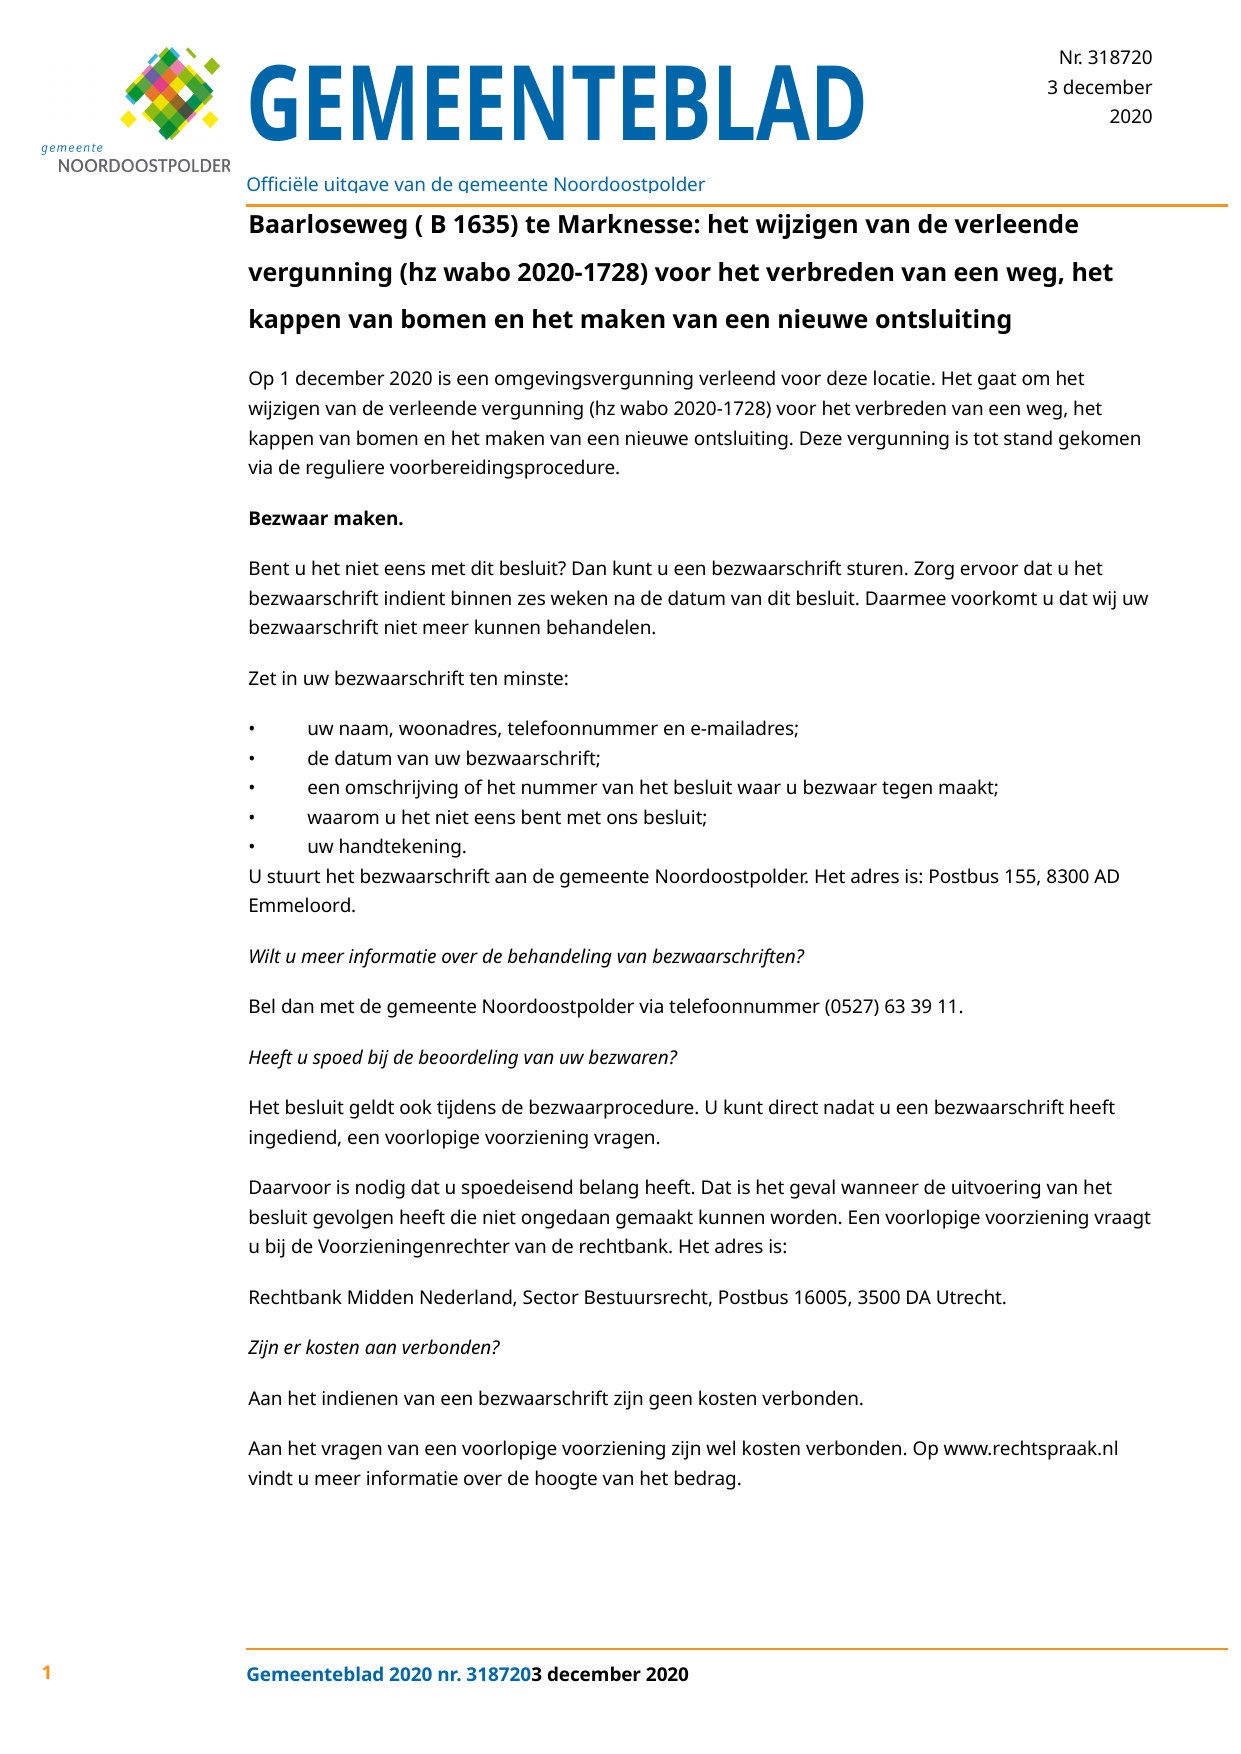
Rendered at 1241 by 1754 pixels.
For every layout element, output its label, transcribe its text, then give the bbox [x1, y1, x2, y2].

text Bent u het niet eens met dit besluit? Dan kunt u een bezwaarschrift sturen. Zorg ervoor dat u het bezwaarschrift indient binnen zes weken na de datum van dit besluit. Daarmee voorkomt u dat wij uw bezwaarschrift niet meer kunnen behandelen. [248, 555, 1152, 640]
list de datum van uw bezwaarschrift; [248, 745, 1152, 770]
text Aan het indienen van een bezwaarschrift zijn geen kosten verbonden. [248, 1385, 1152, 1410]
text Bezwaar maken. [248, 505, 1152, 530]
text Rechtbank Midden Nederland, Sector Bestuursrecht, Postbus 16005, 3500 DA Utrecht. [248, 1284, 1152, 1309]
text Zet in uw bezwaarschrift ten minste: [248, 665, 1152, 690]
list waarom u het niet eens bent met ons besluit; [248, 804, 1152, 829]
text Op 1 december 2020 is een omgevingsvergunning verleend voor deze locatie. Het gaat om het wijzigen van de verleende vergunning (hz wabo 2020-1728) voor het verbreden van een weg, het kappen van bomen en het maken van een nieuwe ontsluiting. Deze vergunning is tot stand gekomen via de reguliere voorbereidingsprocedure. [248, 366, 1152, 480]
text Aan het vragen van een voorlopige voorziening zijn wel kosten verbonden. Op www.rechtspraak.nl vindt u meer informatie over de hoogte van het bedrag. [248, 1435, 1152, 1490]
text Zijn er kosten aan verbonden? [248, 1334, 1152, 1360]
text Heeft u spoed bij de beoordeling van uw bezwaren? [248, 1044, 1152, 1069]
picture [41, 47, 231, 172]
text U stuurt het bezwaarschrift aan de gemeente Noordoostpolder. Het adres is: Postbus 155, 8300 AD Emmeloord. [248, 863, 1152, 918]
list uw handtekening. [248, 833, 1152, 859]
list uw naam, woonadres, telefoonnummer en e-mailadres; [248, 715, 1152, 741]
list een omschrijving of het nummer van het besluit waar u bezwaar tegen maakt; [248, 774, 1152, 800]
text Het besluit geldt ook tijdens de bezwaarprocedure. U kunt direct nadat u een bezwaarschrift heeft ingediend, een voorlopige voorziening vragen. [248, 1094, 1152, 1149]
text Daarvoor is nodig dat u spoedeisend belang heeft. Dat is het geval wanneer de uitvoering van het besluit gevolgen heeft die niet ongedaan gemaakt kunnen worden. Een voorlopige voorziening vraagt u bij de Voorzieningenrechter van de rechtbank. Het adres is: [248, 1174, 1152, 1259]
text Bel dan met de gemeente Noordoostpolder via telefoonnummer (0527) 63 39 11. [248, 993, 1152, 1019]
text Baarloseweg ( B 1635) te Marknesse: het wijzigen van de verleende vergunning (hz wabo 2020-1728) voor het verbreden van een weg, het kappen van bomen en het maken van een nieuwe ontsluiting [248, 207, 1152, 336]
text Wilt u meer informatie over de behandeling van bezwaarschriften? [248, 943, 1152, 969]
